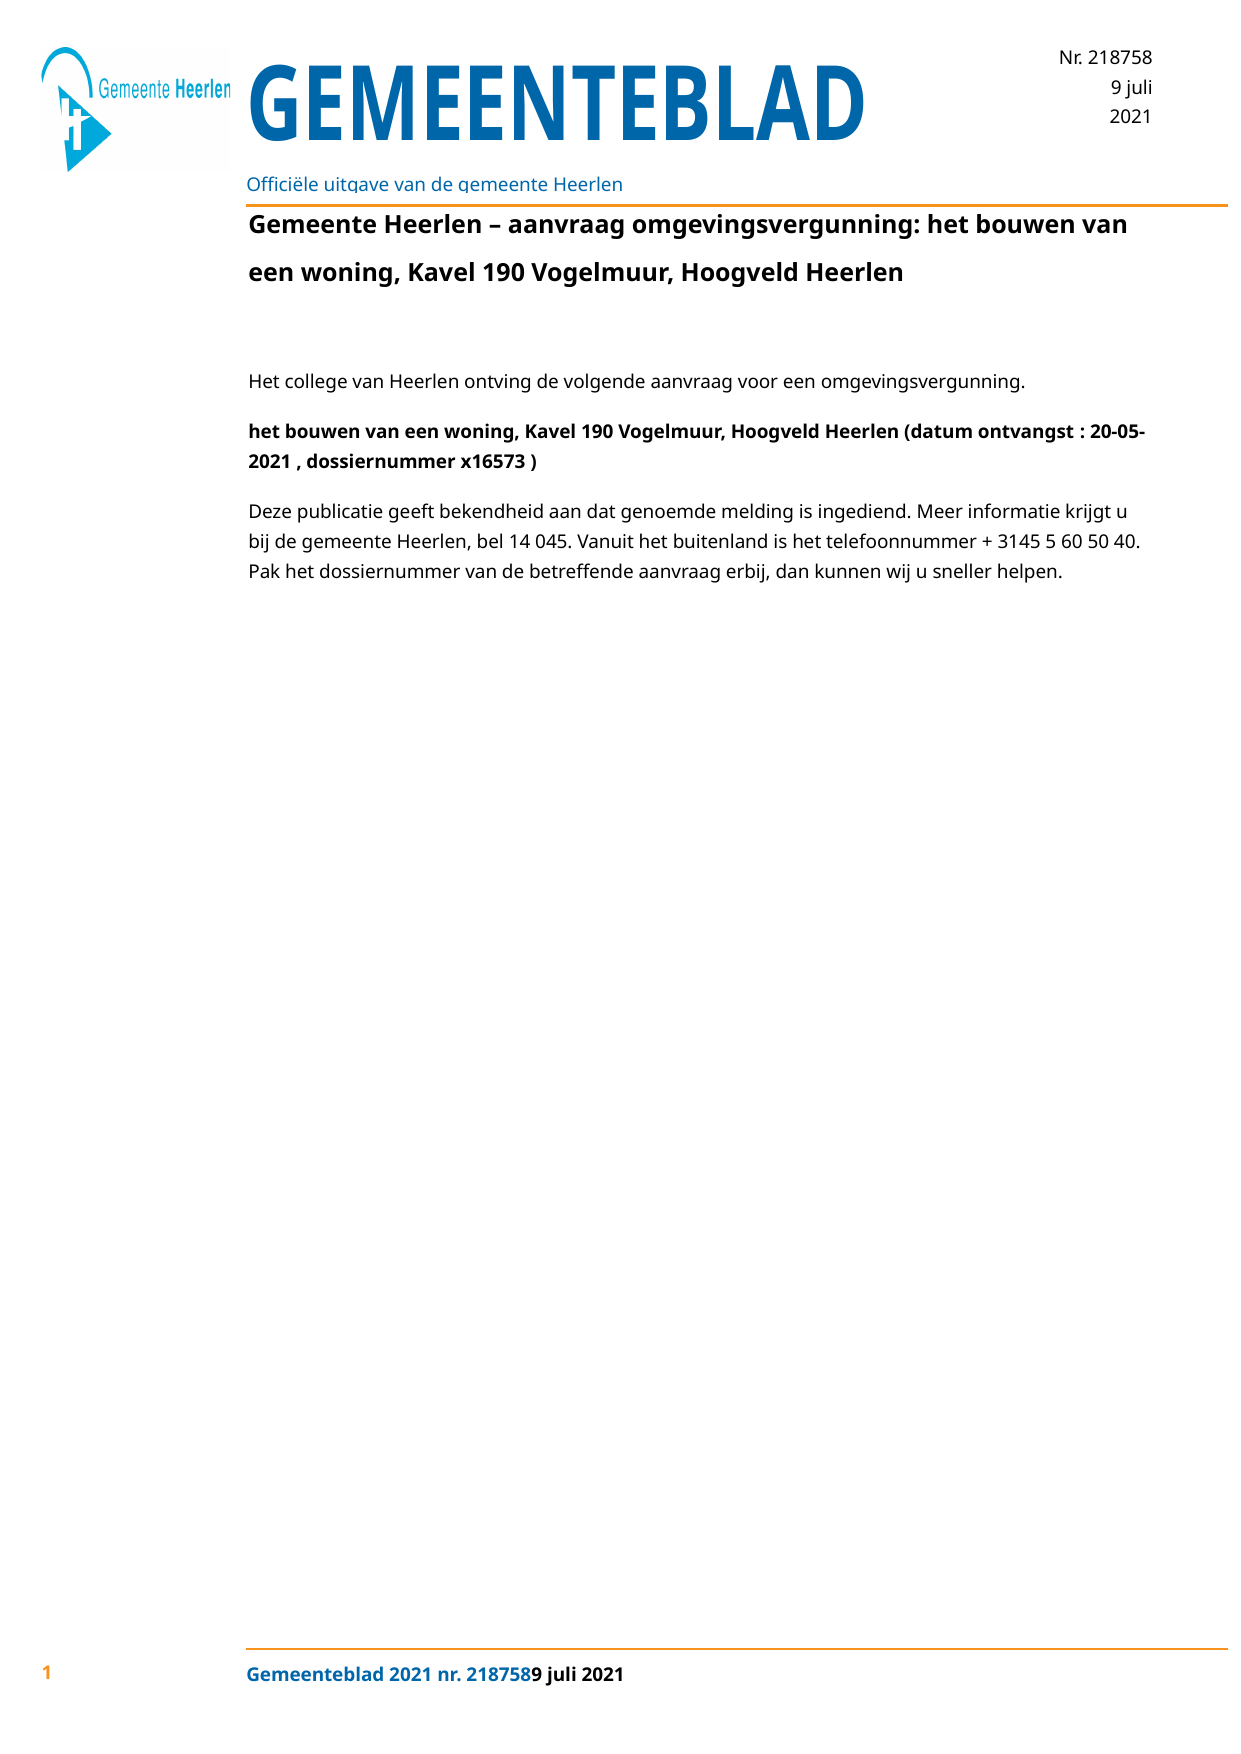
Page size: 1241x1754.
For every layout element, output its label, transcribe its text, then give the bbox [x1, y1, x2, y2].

text Het college van Heerlen ontving de volgende aanvraag voor een omgevingsvergunning. [248, 368, 1152, 394]
text Gemeente Heerlen – aanvraag omgevingsvergunning: het bouwen van een woning, Kavel 190 Vogelmuur, Hoogveld Heerlen [248, 207, 1152, 288]
picture [41, 47, 231, 172]
text het bouwen van een woning, Kavel 190 Vogelmuur, Hoogveld Heerlen (datum ontvangst : 20-05-2021 , dossiernummer x16573 ) [248, 419, 1152, 474]
text Deze publicatie geeft bekendheid aan dat genoemde melding is ingediend. Meer informatie krijgt u bij de gemeente Heerlen, bel 14 045. Vanuit het buitenland is het telefoonnummer + 3145 5 60 50 40. Pak het dossiernummer van de betreffende aanvraag erbij, dan kunnen wij u sneller helpen. [248, 499, 1152, 584]
picture [41, 47, 59, 70]
